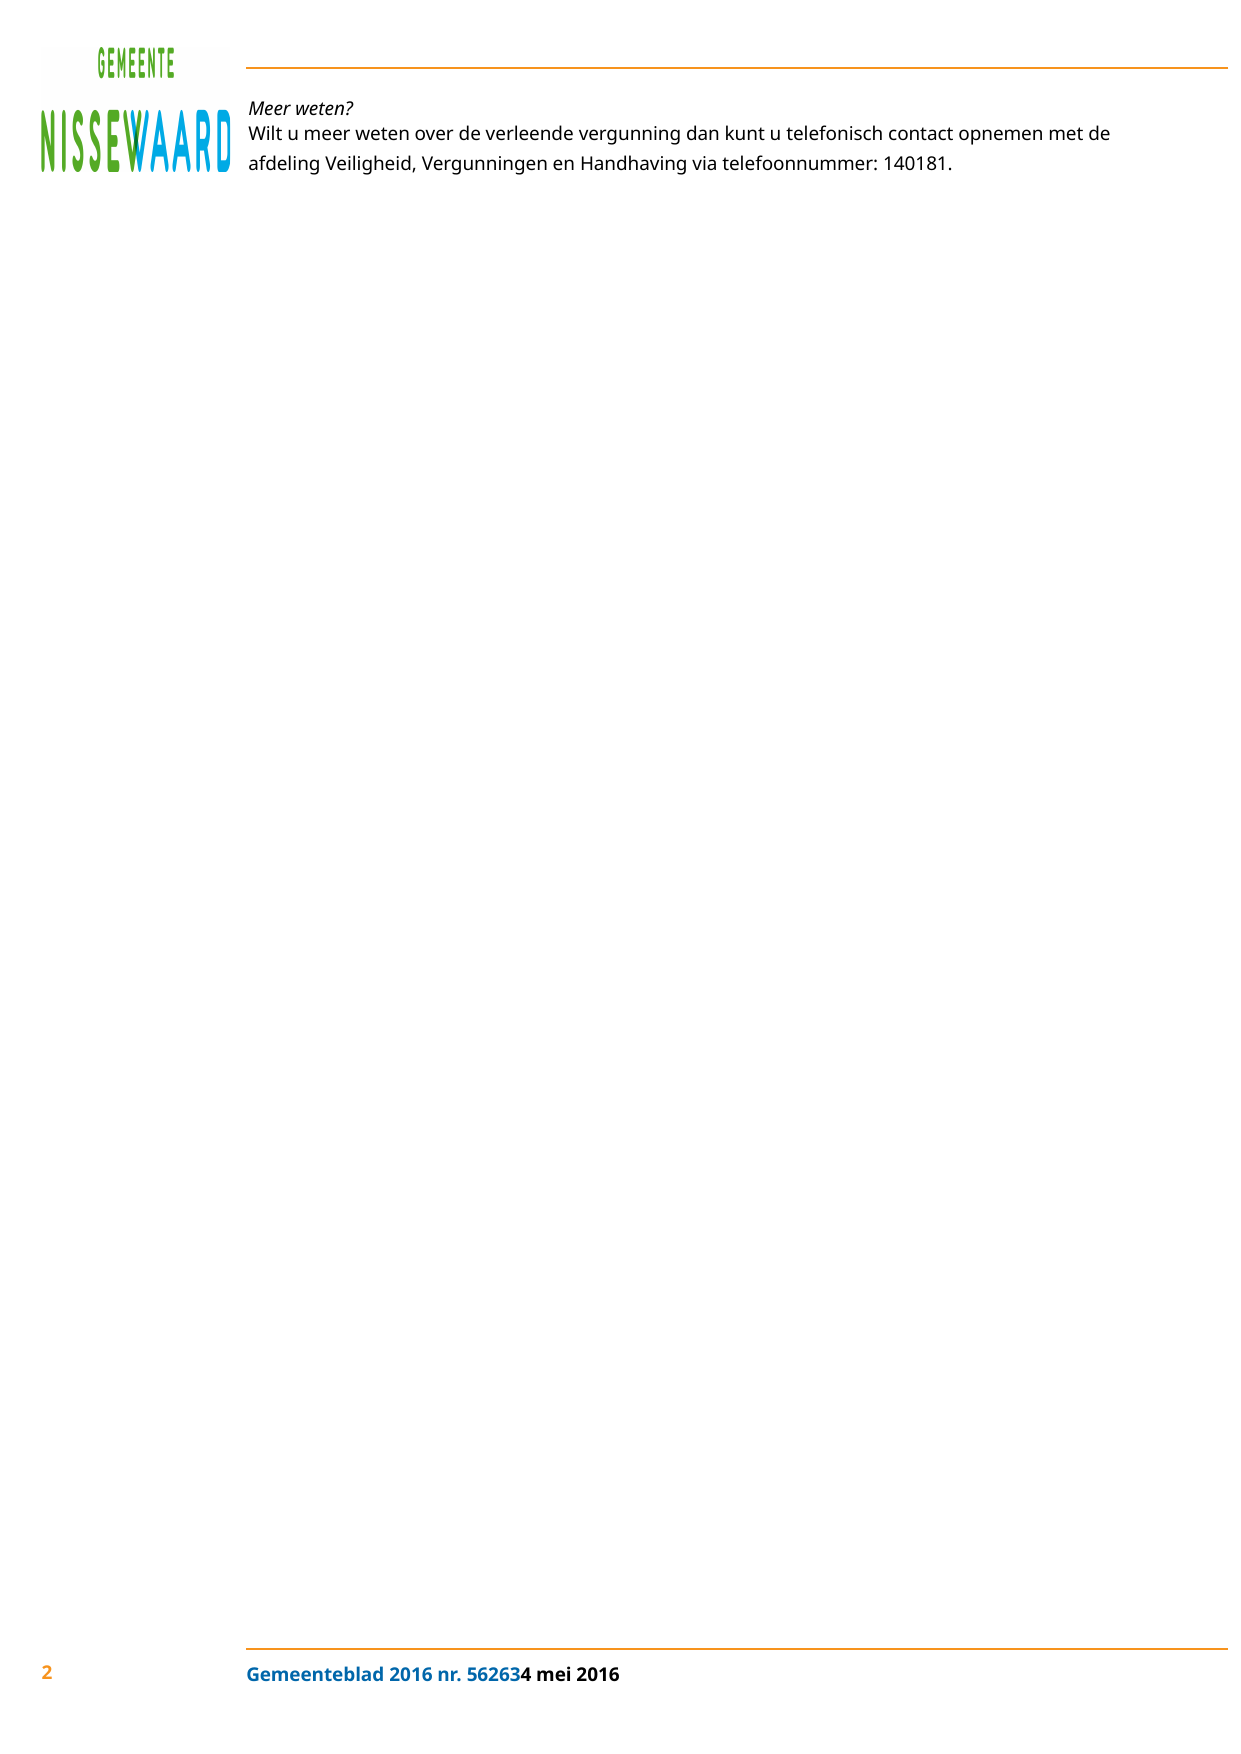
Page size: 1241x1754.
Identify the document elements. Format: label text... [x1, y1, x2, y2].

picture [222, 122, 227, 160]
picture [154, 157, 165, 172]
picture [41, 47, 231, 172]
picture [200, 151, 206, 172]
picture [176, 157, 187, 172]
text Meer weten? [248, 95, 1152, 121]
text Wilt u meer weten over de verleende vergunning dan kunt u telefonisch contact opnemen met de afdeling Veiligheid, Vergunningen en Handhaving via telefoonnummer: 140181. [248, 121, 1152, 176]
picture [201, 122, 206, 138]
